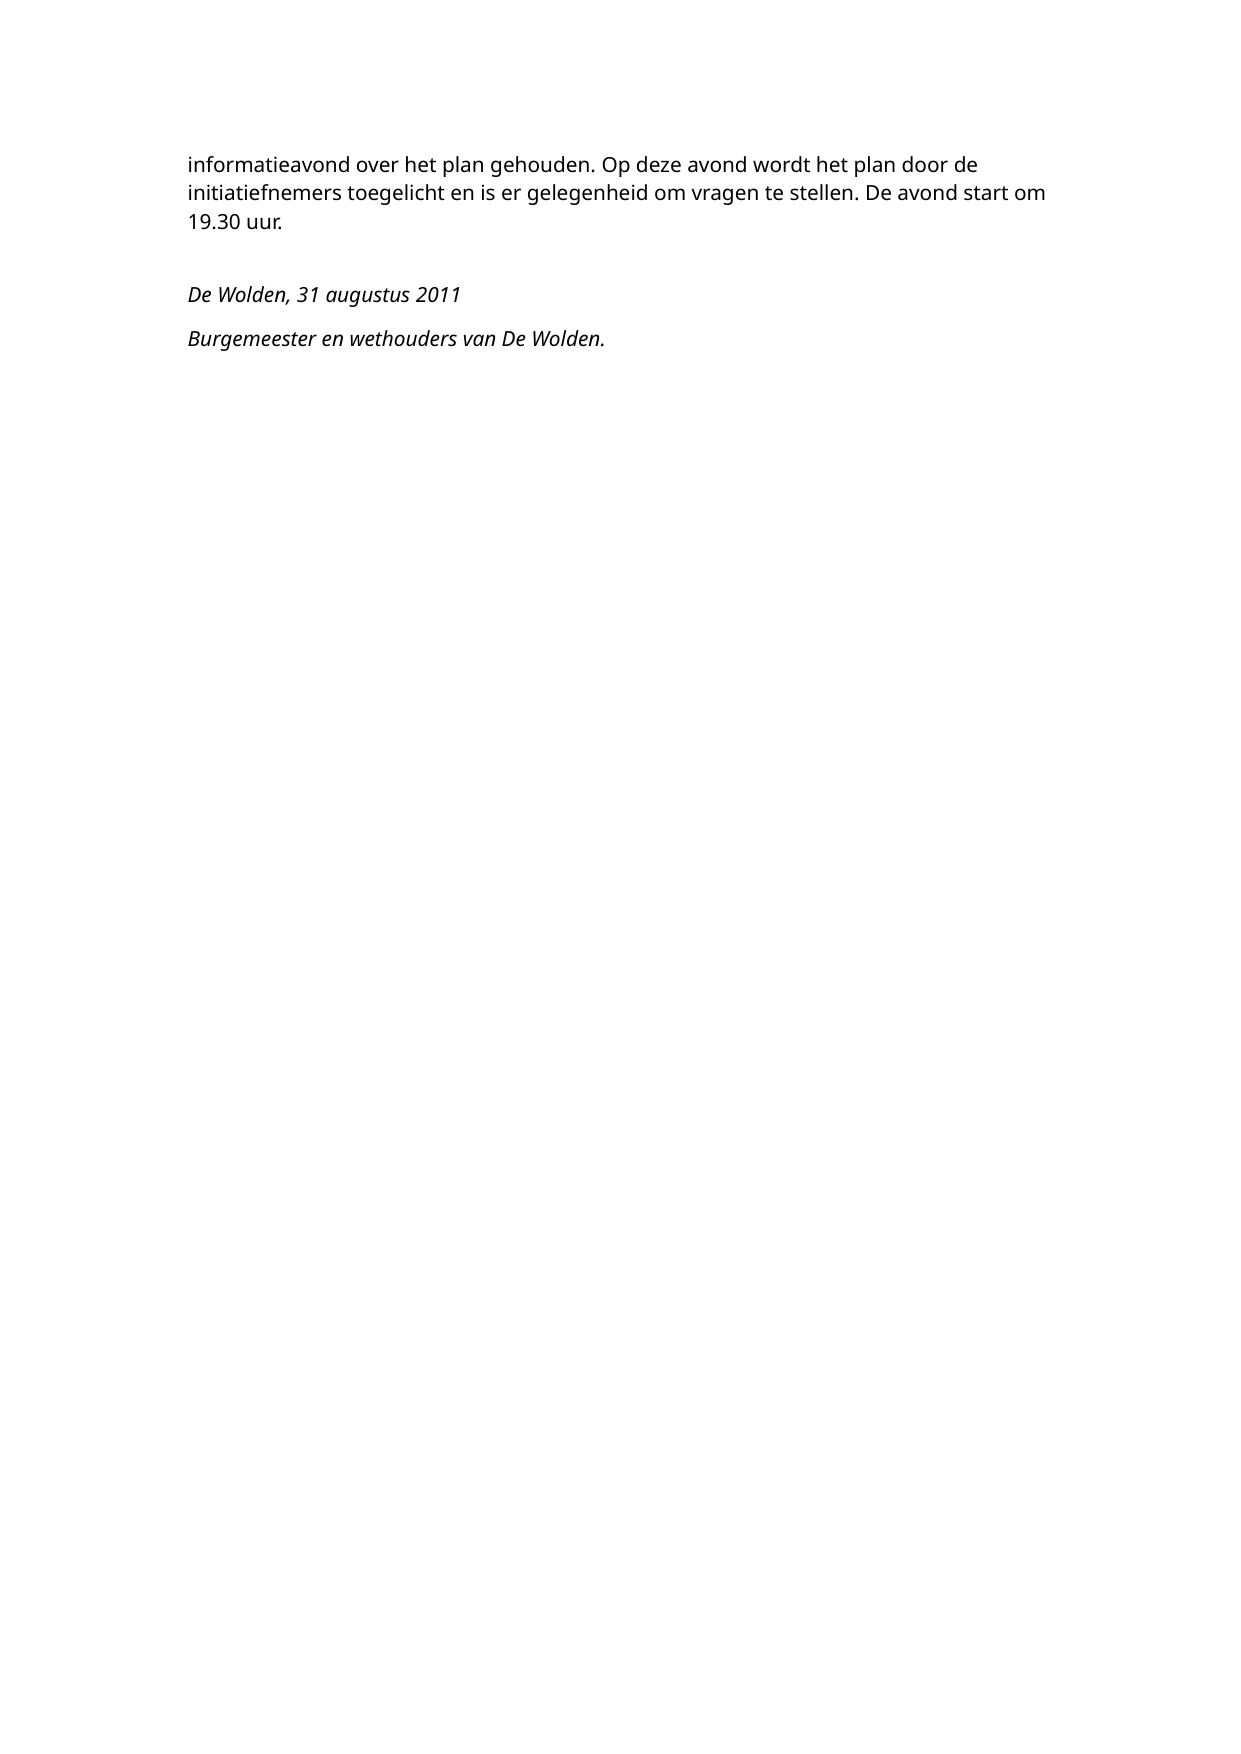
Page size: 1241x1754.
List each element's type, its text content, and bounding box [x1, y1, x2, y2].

text Burgemeester en wethouders van De Wolden. [187, 324, 1053, 352]
text informatieavond over het plan gehouden. Op deze avond wordt het plan door de initiatiefnemers toegelicht en is er gelegenheid om vragen te stellen. De avond start om 19.30 uur. [187, 150, 1053, 235]
text De Wolden, 31 augustus 2011 [187, 280, 1053, 309]
